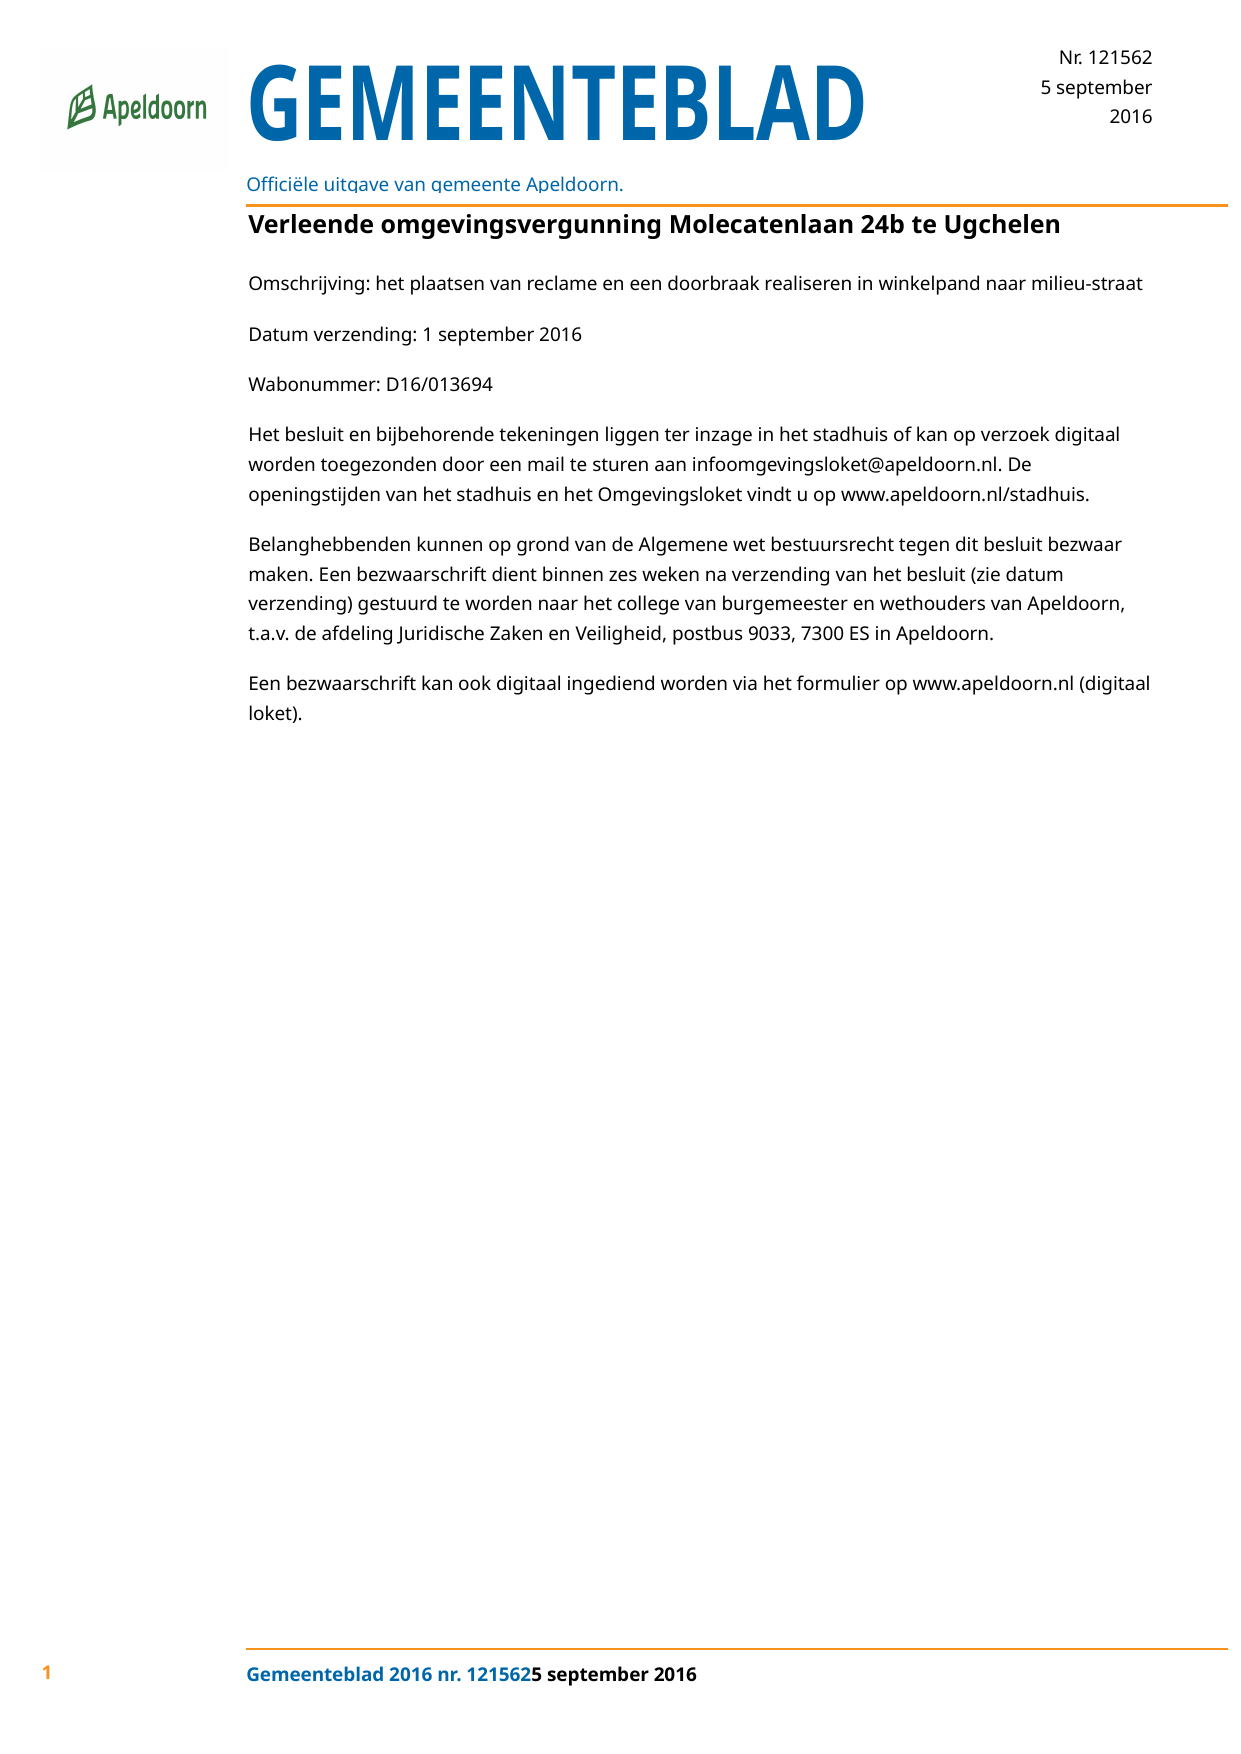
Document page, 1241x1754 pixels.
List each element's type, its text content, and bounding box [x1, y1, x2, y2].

text Verleende omgevingsvergunning Molecatenlaan 24b te Ugchelen [248, 207, 1152, 241]
text Omschrijving: het plaatsen van reclame en een doorbraak realiseren in winkelpand naar milieu-straat [248, 270, 1152, 296]
text Het besluit en bijbehorende tekeningen liggen ter inzage in het stadhuis of kan op verzoek digitaal worden toegezonden door een mail te sturen aan infoomgevingsloket@apeldoorn.nl. De openingstijden van het stadhuis en het Omgevingsloket vindt u op www.apeldoorn.nl/stadhuis. [248, 422, 1152, 506]
text Een bezwaarschrift kan ook digitaal ingediend worden via het formulier op www.apeldoorn.nl (digitaal loket). [248, 670, 1152, 726]
text Belanghebbenden kunnen op grond van de Algemene wet bestuursrecht tegen dit besluit bezwaar maken. Een bezwaarschrift dient binnen zes weken na verzending van het besluit (zie datum verzending) gestuurd te worden naar het college van burgemeester en wethouders van Apeldoorn, t.a.v. de afdeling Juridische Zaken en Veiligheid, postbus 9033, 7300 ES in Apeldoorn. [248, 531, 1152, 646]
picture [41, 47, 231, 172]
text Datum verzending: 1 september 2016 [248, 321, 1152, 346]
text Wabonummer: D16/013694 [248, 371, 1152, 397]
